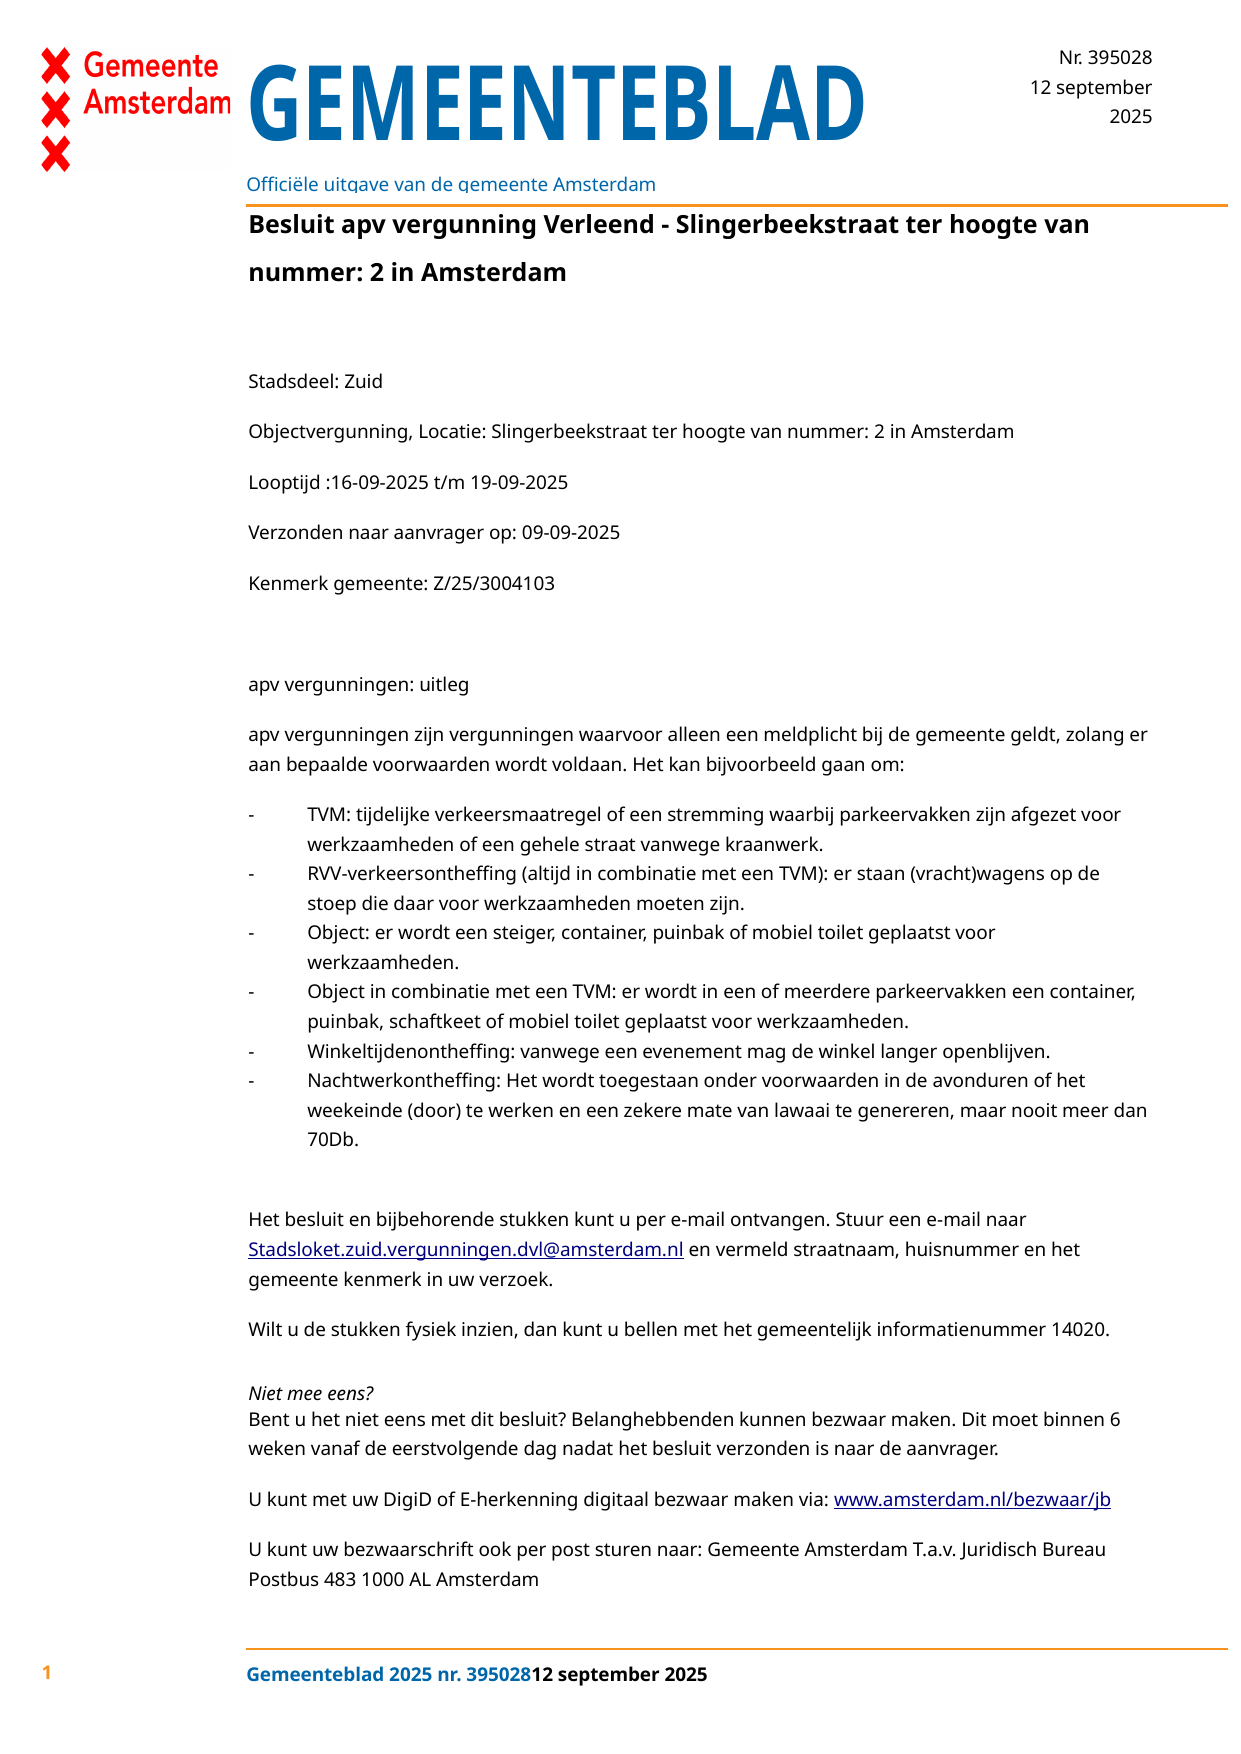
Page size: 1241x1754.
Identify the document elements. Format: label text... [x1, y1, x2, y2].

text Looptijd :16-09-2025 t/m 19-09-2025 [248, 469, 1152, 495]
list RVV-verkeersontheffing (altijd in combinatie met een TVM): er staan (vracht)wagens op de stoep die daar voor werkzaamheden moeten zijn. [248, 860, 1152, 916]
text Objectvergunning, Locatie: Slingerbeekstraat ter hoogte van nummer: 2 in Amsterdam [248, 419, 1152, 444]
list Object: er wordt een steiger, container, puinbak of mobiel toilet geplaatst voor werkzaamheden. [248, 919, 1152, 975]
list Winkeltijdenontheffing: vanwege een evenement mag de winkel langer openblijven. [248, 1038, 1152, 1064]
text U kunt met uw DigiD of E-herkenning digitaal bezwaar maken via: www.amsterdam.nl/bezwaar/jb [248, 1486, 1152, 1512]
text Bent u het niet eens met dit besluit? Belanghebbenden kunnen bezwaar maken. Dit moet binnen 6 weken vanaf de eerstvolgende dag nadat het besluit verzonden is naar de aanvrager. [248, 1406, 1152, 1461]
text Kenmerk gemeente: Z/25/3004103 [248, 570, 1152, 596]
text Wilt u de stukken fysiek inzien, dan kunt u bellen met het gemeentelijk informatienummer 14020. [248, 1316, 1152, 1342]
picture [41, 47, 231, 172]
text Niet mee eens? [248, 1380, 1152, 1406]
text Het besluit en bijbehorende stukken kunt u per e-mail ontvangen. Stuur een e-mail naar Stadsloket.zuid.vergunningen.dvl@amsterdam.nl en vermeld straatnaam, huisnummer en het gemeente kenmerk in uw verzoek. [248, 1207, 1152, 1292]
text U kunt uw bezwaarschrift ook per post sturen naar: Gemeente Amsterdam T.a.v. Juridisch Bureau Postbus 483 1000 AL Amsterdam [248, 1536, 1152, 1592]
text apv vergunningen: uitleg [248, 671, 1152, 697]
text apv vergunningen zijn vergunningen waarvoor alleen een meldplicht bij de gemeente geldt, zolang er aan bepaalde voorwaarden wordt voldaan. Het kan bijvoorbeeld gaan om: [248, 721, 1152, 777]
text Stadsdeel: Zuid [248, 368, 1152, 394]
text Besluit apv vergunning Verleend - Slingerbeekstraat ter hoogte van nummer: 2 in Amsterdam [248, 207, 1152, 288]
text Verzonden naar aanvrager op: 09-09-2025 [248, 519, 1152, 545]
list TVM: tijdelijke verkeersmaatregel of een stremming waarbij parkeervakken zijn afgezet voor werkzaamheden of een gehele straat vanwege kraanwerk. [248, 801, 1152, 857]
list Object in combinatie met een TVM: er wordt in een of meerdere parkeervakken een container, puinbak, schaftkeet of mobiel toilet geplaatst voor werkzaamheden. [248, 979, 1152, 1034]
list Nachtwerkontheffing: Het wordt toegestaan onder voorwaarden in de avonduren of het weekeinde (door) te werken en een zekere mate van lawaai te genereren, maar nooit meer dan 70Db. [248, 1067, 1152, 1152]
